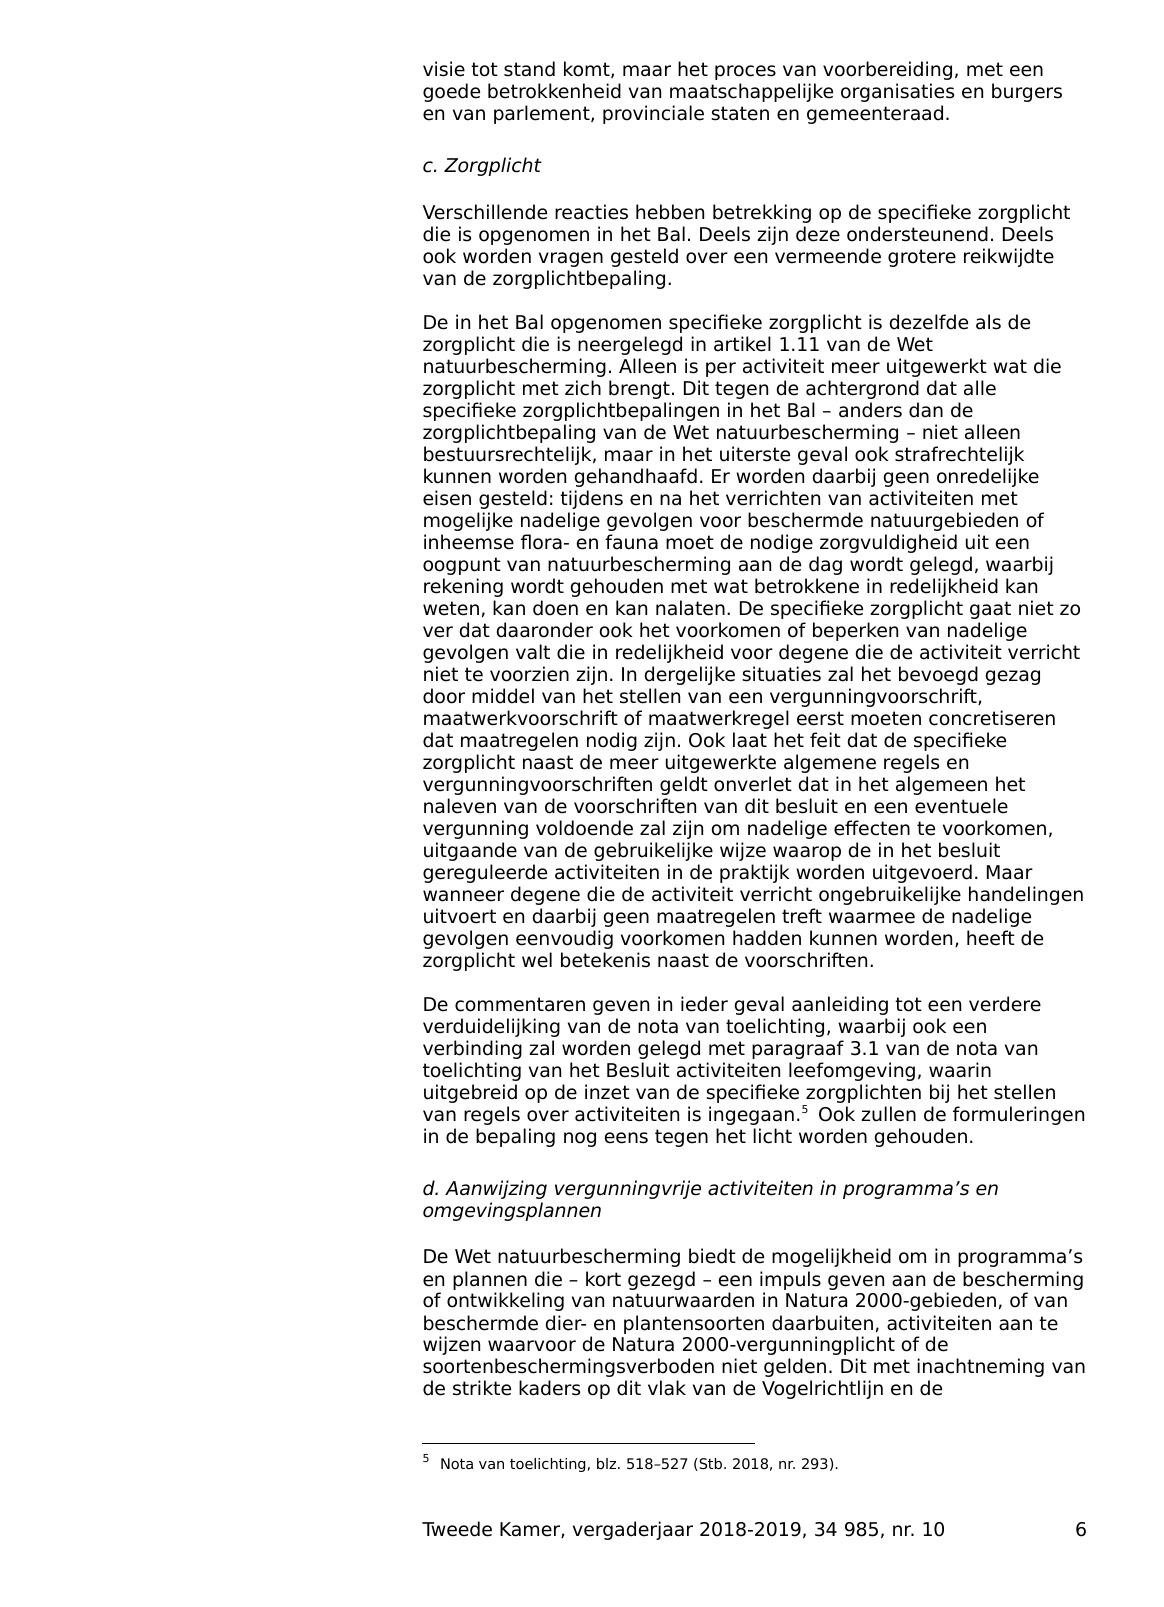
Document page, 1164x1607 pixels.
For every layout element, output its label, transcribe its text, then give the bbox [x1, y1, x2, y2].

text De in het Bal opgenomen specifieke zorgplicht is dezelfde als de zorgplicht die is neergelegd in artikel 1.11 van de Wet natuurbescherming. Alleen is per activiteit meer uitgewerkt wat die zorgplicht met zich brengt. Dit tegen de achtergrond dat alle specifieke zorgplichtbepalingen in het Bal – anders dan de zorgplichtbepaling van de Wet natuurbescherming – niet alleen bestuursrechtelijk, maar in het uiterste geval ook strafrechtelijk kunnen worden gehandhaafd. Er worden daarbij geen onredelijke eisen gesteld: tijdens en na het verrichten van activiteiten met mogelijke nadelige gevolgen voor beschermde natuurgebieden of inheemse flora- en fauna moet de nodige zorgvuldigheid uit een oogpunt van natuurbescherming aan de dag wordt gelegd, waarbij rekening wordt gehouden met wat betrokkene in redelijkheid kan weten, kan doen en kan nalaten. De specifieke zorgplicht gaat niet zo ver dat daaronder ook het voorkomen of beperken van nadelige gevolgen valt die in redelijkheid voor degene die de activiteit verricht niet te voorzien zijn. In dergelijke situaties zal het bevoegd gezag door middel van het stellen van een vergunningvoorschrift, maatwerkvoorschrift of maatwerkregel eerst moeten concretiseren dat maatregelen nodig zijn. Ook laat het feit dat de specifieke zorgplicht naast de meer uitgewerkte algemene regels en vergunningvoorschriften geldt onverlet dat in het algemeen het naleven van de voorschriften van dit besluit en een eventuele vergunning voldoende zal zijn om nadelige effecten te voorkomen, uitgaande van de gebruikelijke wijze waarop de in het besluit gereguleerde activiteiten in de praktijk worden uitgevoerd. Maar wanneer degene die de activiteit verricht ongebruikelijke handelingen uitvoert en daarbij geen maatregelen treft waarmee de nadelige gevolgen eenvoudig voorkomen hadden kunnen worden, heeft de zorgplicht wel betekenis naast de voorschriften. [422, 312, 1087, 971]
text Verschillende reacties hebben betrekking op de specifieke zorgplicht die is opgenomen in het Bal. Deels zijn deze ondersteunend. Deels ook worden vragen gesteld over een vermeende grotere reikwijdte van de zorgplichtbepaling. [422, 202, 1087, 290]
subtitle d. Aanwijzing vergunningvrije activiteiten in programma’s en omgevingsplannen [422, 1177, 1087, 1221]
text De commentaren geven in ieder geval aanleiding tot een verdere verduidelijking van de nota van toelichting, waarbij ook een verbinding zal worden gelegd met paragraaf 3.1 van de nota van toelichting van het Besluit activiteiten leefomgeving, waarin uitgebreid op de inzet van de specifieke zorgplichten bij het stellen van regels over activiteiten is ingegaan. Ook zullen de formuleringen in de bepaling nog eens tegen het licht worden gehouden. [422, 994, 1087, 1147]
text visie tot stand komt, maar het proces van voorbereiding, met een goede betrokkenheid van maatschappelijke organisaties en burgers en van parlement, provinciale staten en gemeenteraad. [422, 59, 1087, 125]
subtitle c. Zorgplicht [422, 155, 1087, 177]
text De Wet natuurbescherming biedt de mogelijkheid om in programma’s en plannen die – kort gezegd – een impuls geven aan de bescherming of ontwikkeling van natuurwaarden in Natura 2000-gebieden, of van beschermde dier- en plantensoorten daarbuiten, activiteiten aan te wijzen waarvoor de Natura 2000-vergunningplicht of de soortenbeschermingsverboden niet gelden. Dit met inachtneming van de strikte kaders op dit vlak van de Vogelrichtlijn en de [422, 1246, 1087, 1400]
text Nota van toelichting, blz. 518–527 (Stb. 2018, nr. 293). [422, 1452, 1087, 1474]
